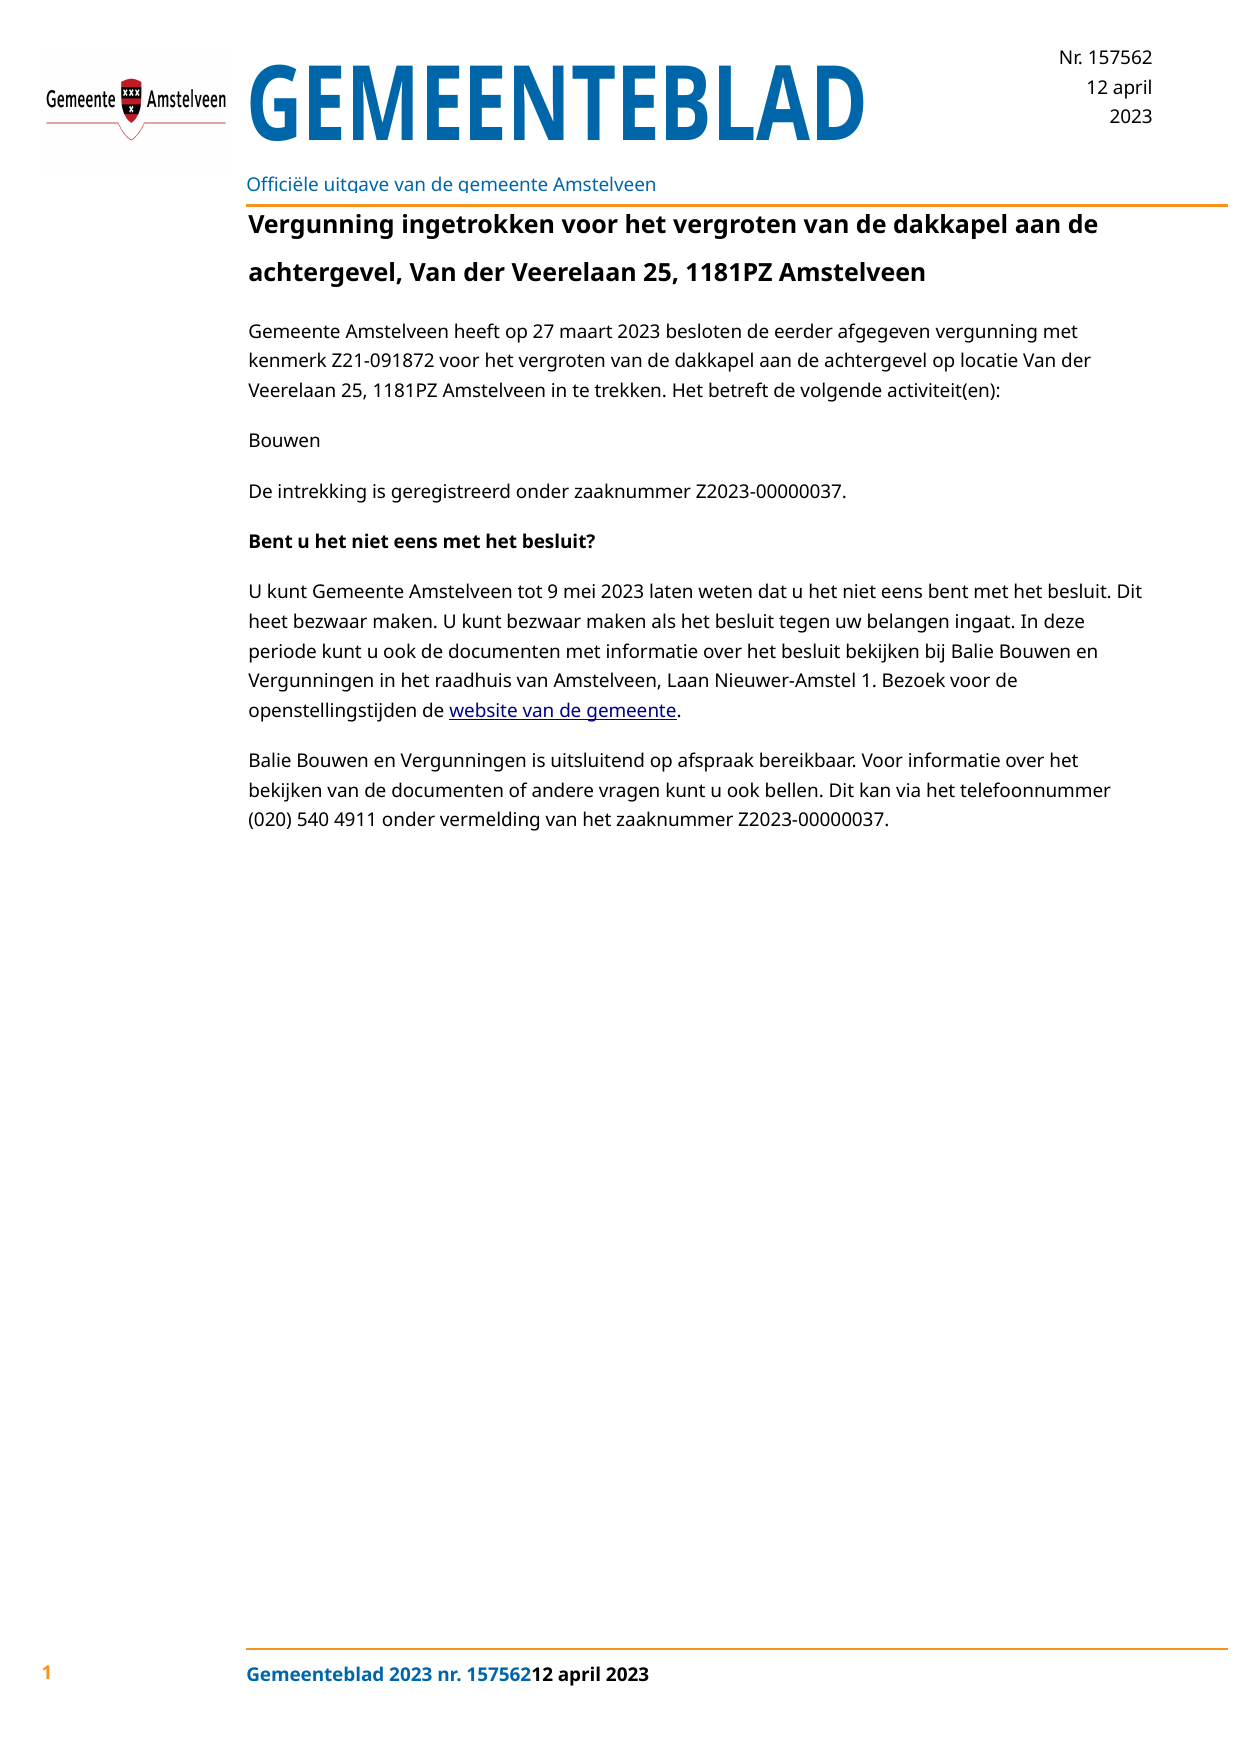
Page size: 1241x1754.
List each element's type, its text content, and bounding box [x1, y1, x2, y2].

text Bouwen [248, 427, 1152, 453]
picture [41, 47, 231, 172]
text U kunt Gemeente Amstelveen tot 9 mei 2023 laten weten dat u het niet eens bent met het besluit. Dit heet bezwaar maken. U kunt bezwaar maken als het besluit tegen uw belangen ingaat. In deze periode kunt u ook de documenten met informatie over het besluit bekijken bij Balie Bouwen en Vergunningen in het raadhuis van Amstelveen, Laan Nieuwer-Amstel 1. Bezoek voor de openstellingstijden de website van de gemeente. [248, 579, 1152, 723]
text De intrekking is geregistreerd onder zaaknummer Z2023-00000037. [248, 478, 1152, 504]
text Bent u het niet eens met het besluit? [248, 528, 1152, 554]
text Vergunning ingetrokken voor het vergroten van de dakkapel aan de achtergevel, Van der Veerelaan 25, 1181PZ Amstelveen [248, 207, 1152, 288]
text Gemeente Amstelveen heeft op 27 maart 2023 besloten de eerder afgegeven vergunning met kenmerk Z21-091872 voor het vergroten van de dakkapel aan de achtergevel op locatie Van der Veerelaan 25, 1181PZ Amstelveen in te trekken. Het betreft de volgende activiteit(en): [248, 318, 1152, 403]
text Balie Bouwen en Vergunningen is uitsluitend op afspraak bereikbaar. Voor informatie over het bekijken van de documenten of andere vragen kunt u ook bellen. Dit kan via het telefoonnummer (020) 540 4911 onder vermelding van het zaaknummer Z2023-00000037. [248, 747, 1152, 832]
